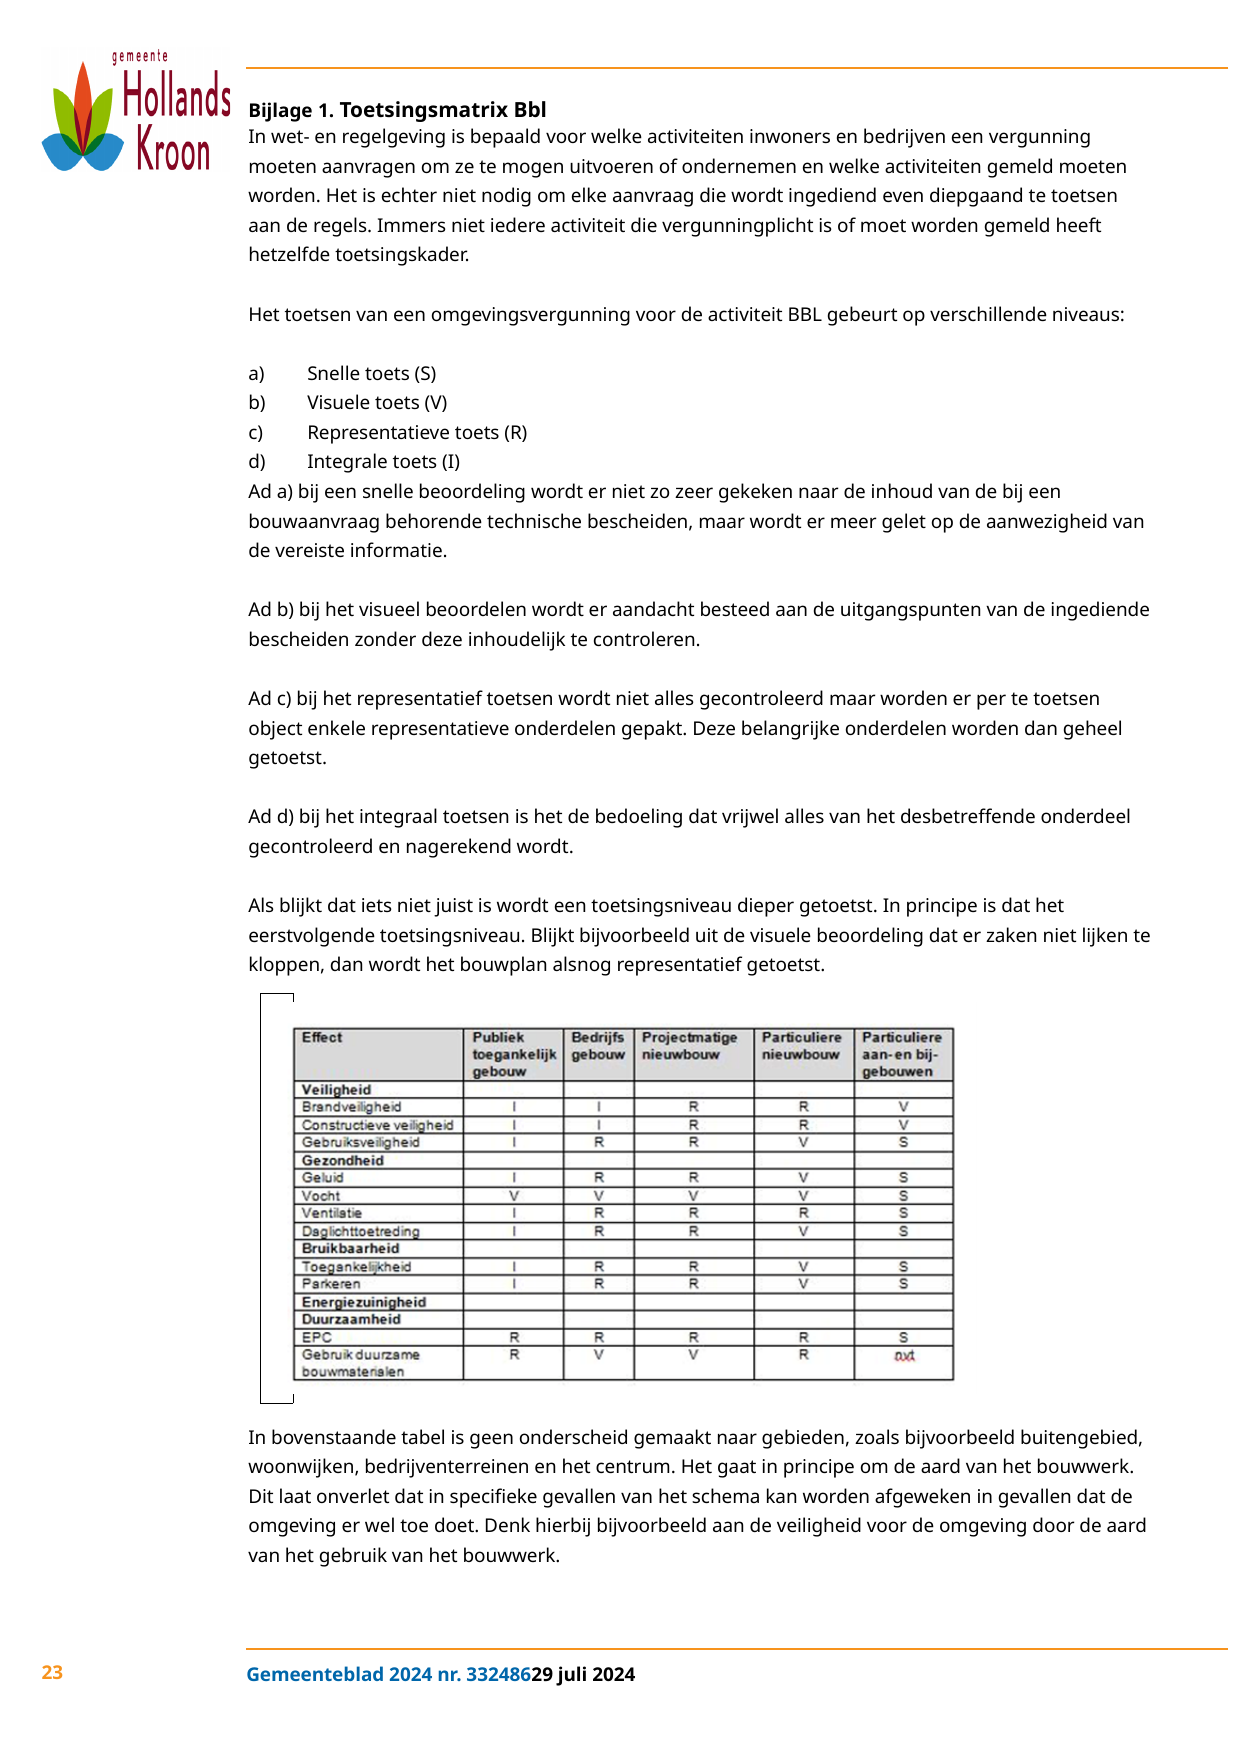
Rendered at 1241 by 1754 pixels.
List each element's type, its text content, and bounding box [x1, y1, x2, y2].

text Bijlage 1. Toetsingsmatrix Bbl [248, 95, 1152, 123]
text Ad c) bij het representatief toetsen wordt niet alles gecontroleerd maar worden er per te toetsen object enkele representatieve onderdelen gepakt. Deze belangrijke onderdelen worden dan geheel getoetst. [248, 685, 1152, 770]
text Als blijkt dat iets niet juist is wordt een toetsingsniveau dieper getoetst. In principe is dat het eerstvolgende toetsingsniveau. Blijkt bijvoorbeeld uit de visuele beoordeling dat er zaken niet lijken te kloppen, dan wordt het bouwplan alsnog representatief getoetst. [248, 892, 1152, 977]
text Ad b) bij het visueel beoordelen wordt er aandacht besteed aan de uitgangspunten van de ingediende bescheiden zonder deze inhoudelijk te controleren. [248, 597, 1152, 652]
list Integrale toets (I) [248, 449, 1152, 474]
text In bovenstaande tabel is geen onderscheid gemaakt naar gebieden, zoals bijvoorbeeld buitengebied, woonwijken, bedrijventerreinen en het centrum. Het gaat in principe om de aard van het bouwwerk. Dit laat onverlet dat in specifieke gevallen van het schema kan worden afgeweken in gevallen dat de omgeving er wel toe doet. Denk hierbij bijvoorbeeld aan de veiligheid voor de omgeving door de aard van het gebruik van het bouwwerk. [248, 1424, 1152, 1568]
text Het toetsen van een omgevingsvergunning voor de activiteit BBL gebeurt op verschillende niveaus: [248, 301, 1152, 327]
picture [268, 1002, 978, 1394]
list Snelle toets (S) [248, 360, 1152, 386]
picture [41, 47, 231, 172]
text Ad a) bij een snelle beoordeling wordt er niet zo zeer gekeken naar de inhoud van de bij een bouwaanvraag behorende technische bescheiden, maar wordt er meer gelet op de aanwezigheid van de vereiste informatie. [248, 478, 1152, 563]
list Visuele toets (V) [248, 389, 1152, 415]
text Ad d) bij het integraal toetsen is het de bedoeling dat vrijwel alles van het desbetreffende onderdeel gecontroleerd en nagerekend wordt. [248, 804, 1152, 859]
list Representatieve toets (R) [248, 419, 1152, 445]
text In wet- en regelgeving is bepaald voor welke activiteiten inwoners en bedrijven een vergunning moeten aanvragen om ze te mogen uitvoeren of ondernemen en welke activiteiten gemeld moeten worden. Het is echter niet nodig om elke aanvraag die wordt ingediend even diepgaand te toetsen aan de regels. Immers niet iedere activiteit die vergunningplicht is of moet worden gemeld heeft hetzelfde toetsingskader. [248, 123, 1152, 267]
